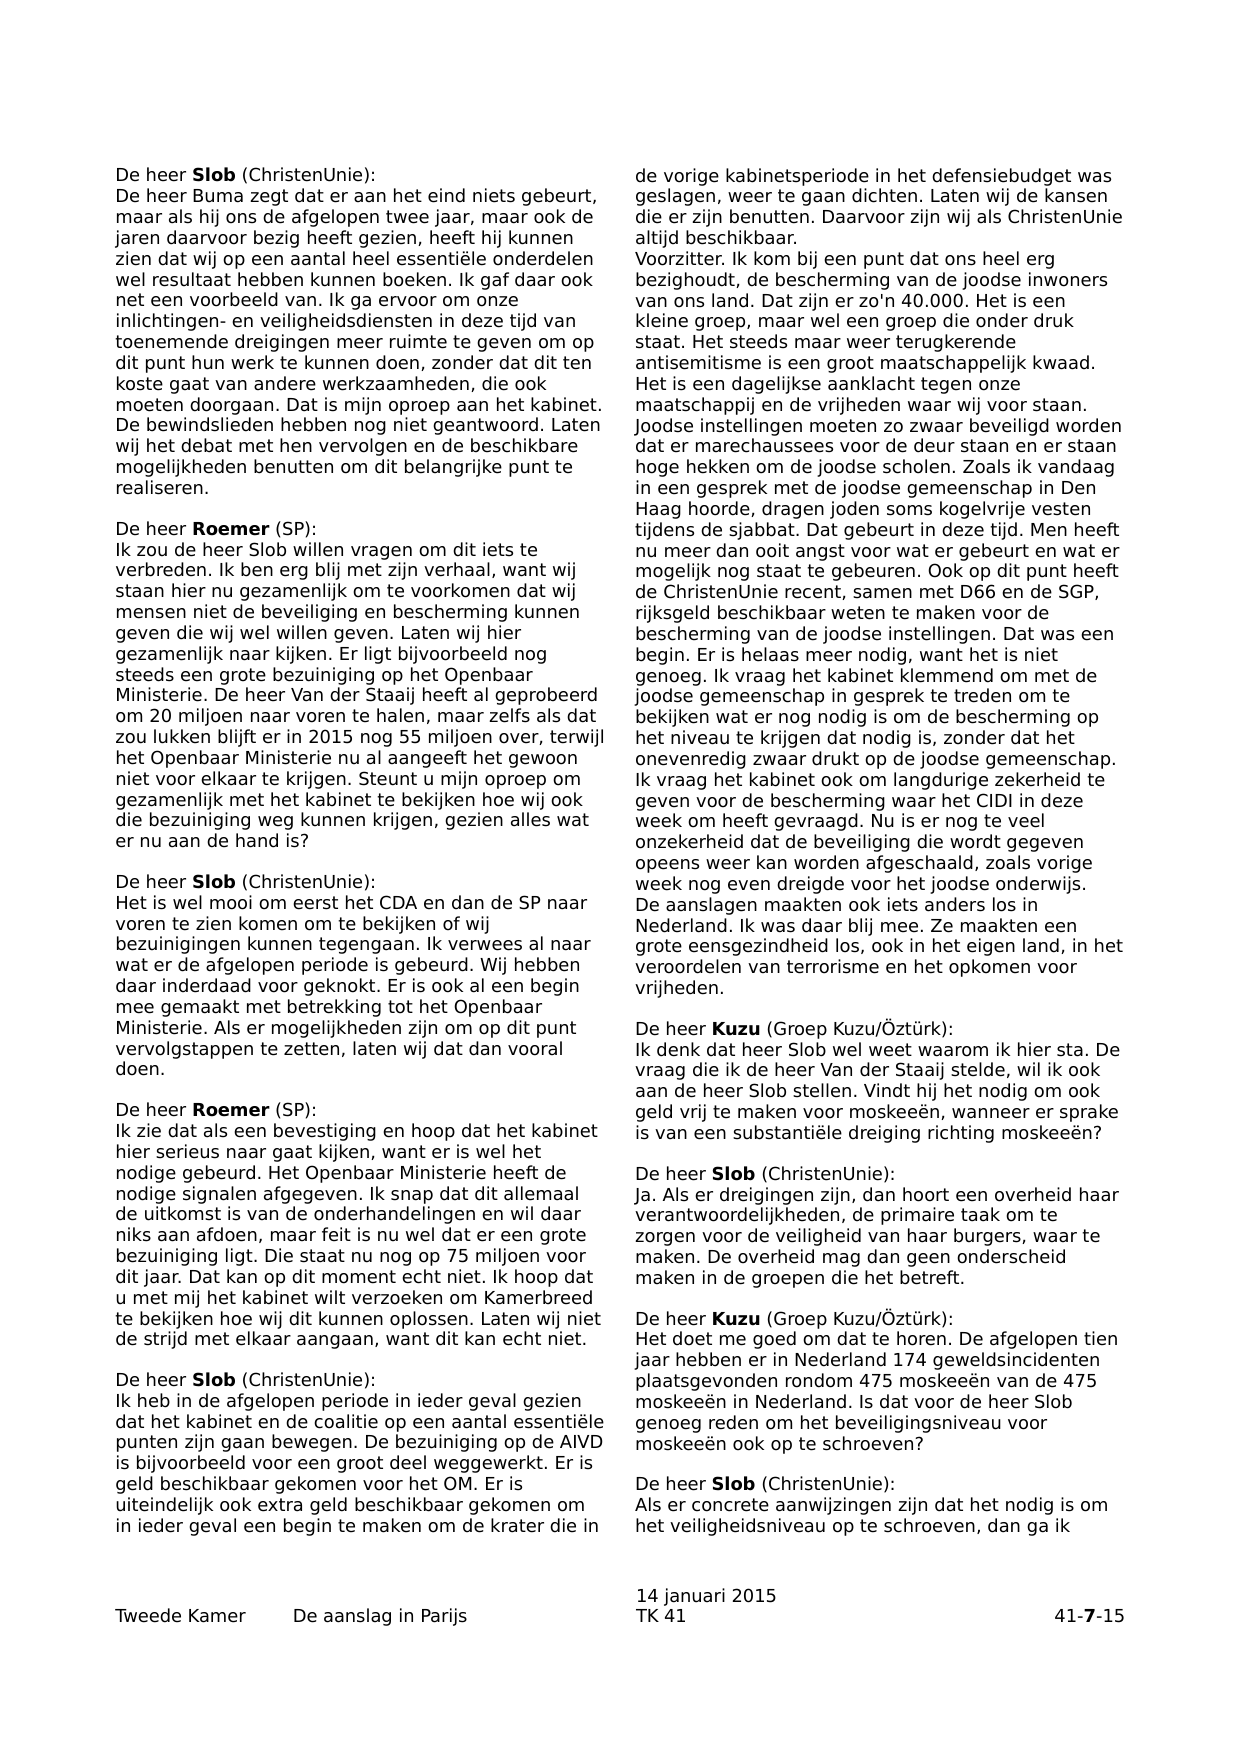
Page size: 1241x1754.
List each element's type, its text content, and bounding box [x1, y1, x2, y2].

text De heer Roemer (SP): [115, 518, 605, 539]
text De heer Buma zegt dat er aan het eind niets gebeurt, maar als hij ons de afgelopen twee jaar, maar ook de jaren daarvoor bezig heeft gezien, heeft hij kunnen zien dat wij op een aantal heel essentiële onderdelen wel resultaat hebben kunnen boeken. Ik gaf daar ook net een voorbeeld van. Ik ga ervoor om onze inlichtingen- en veiligheidsdiensten in deze tijd van toenemende dreigingen meer ruimte te geven om op dit punt hun werk te kunnen doen, zonder dat dit ten koste gaat van andere werkzaamheden, die ook moeten doorgaan. Dat is mijn oproep aan het kabinet. De bewindslieden hebben nog niet geantwoord. Laten wij het debat met hen vervolgen en de beschikbare mogelijkheden benutten om dit belangrijke punt te realiseren. [115, 186, 605, 498]
text De heer Kuzu (Groep Kuzu/Öztürk): [635, 1019, 1125, 1039]
text Ja. Als er dreigingen zijn, dan hoort een overheid haar verantwoordelijkheden, de primaire taak om te zorgen voor de veiligheid van haar burgers, waar te maken. De overheid mag dan geen onderscheid maken in de groepen die het betreft. [635, 1184, 1125, 1288]
text Ik heb in de afgelopen periode in ieder geval gezien dat het kabinet en de coalitie op een aantal essentiële punten zijn gaan bewegen. De bezuiniging op de AIVD is bijvoorbeeld voor een groot deel weggewerkt. Er is geld beschikbaar gekomen voor het OM. Er is uiteindelijk ook extra geld beschikbaar gekomen om in ieder geval een begin te maken om de krater die in [115, 1391, 605, 1536]
text Ik zou de heer Slob willen vragen om dit iets te verbreden. Ik ben erg blij met zijn verhaal, want wij staan hier nu gezamenlijk om te voorkomen dat wij mensen niet de beveiliging en bescherming kunnen geven die wij wel willen geven. Laten wij hier gezamenlijk naar kijken. Er ligt bijvoorbeeld nog steeds een grote bezuiniging op het Openbaar Ministerie. De heer Van der Staaij heeft al geprobeerd om 20 miljoen naar voren te halen, maar zelfs als dat zou lukken blijft er in 2015 nog 55 miljoen over, terwijl het Openbaar Ministerie nu al aangeeft het gewoon niet voor elkaar te krijgen. Steunt u mijn oproep om gezamenlijk met het kabinet te bekijken hoe wij ook die bezuiniging weg kunnen krijgen, gezien alles wat er nu aan de hand is? [115, 539, 605, 852]
text Het doet me goed om dat te horen. De afgelopen tien jaar hebben er in Nederland 174 geweldsincidenten plaatsgevonden rondom 475 moskeeën van de 475 moskeeën in Nederland. Is dat voor de heer Slob genoeg reden om het beveiligingsniveau voor moskeeën ook op te schroeven? [635, 1329, 1125, 1454]
text Voorzitter. Ik kom bij een punt dat ons heel erg bezighoudt, de bescherming van de joodse inwoners van ons land. Dat zijn er zo'n 40.000. Het is een kleine groep, maar wel een groep die onder druk staat. Het steeds maar weer terugkerende antisemitisme is een groot maatschappelijk kwaad. Het is een dagelijkse aanklacht tegen onze maatschappij en de vrijheden waar wij voor staan. Joodse instellingen moeten zo zwaar beveiligd worden dat er marechaussees voor de deur staan en er staan hoge hekken om de joodse scholen. Zoals ik vandaag in een gesprek met de joodse gemeenschap in Den Haag hoorde, dragen joden soms kogelvrije vesten tijdens de sjabbat. Dat gebeurt in deze tijd. Men heeft nu meer dan ooit angst voor wat er gebeurt en wat er mogelijk nog staat te gebeuren. Ook op dit punt heeft de ChristenUnie recent, samen met D66 en de SGP, rijksgeld beschikbaar weten te maken voor de bescherming van de joodse instellingen. Dat was een begin. Er is helaas meer nodig, want het is niet genoeg. Ik vraag het kabinet klemmend om met de joodse gemeenschap in gesprek te treden om te bekijken wat er nog nodig is om de bescherming op het niveau te krijgen dat nodig is, zonder dat het onevenredig zwaar drukt op de joodse gemeenschap. Ik vraag het kabinet ook om langdurige zekerheid te geven voor de bescherming waar het CIDI in deze week om heeft gevraagd. Nu is er nog te veel onzekerheid dat de beveiliging die wordt gegeven opeens weer kan worden afgeschaald, zoals vorige week nog even dreigde voor het joodse onderwijs. [635, 249, 1125, 894]
text Als er concrete aanwijzingen zijn dat het nodig is om het veiligheidsniveau op te schroeven, dan ga ik [635, 1495, 1125, 1537]
text De heer Slob (ChristenUnie): [635, 1163, 1125, 1184]
text De heer Kuzu (Groep Kuzu/Öztürk): [635, 1308, 1125, 1329]
text De heer Slob (ChristenUnie): [115, 872, 605, 892]
text De heer Slob (ChristenUnie): [115, 1370, 605, 1391]
text Het is wel mooi om eerst het CDA en dan de SP naar voren te zien komen om te bekijken of wij bezuinigingen kunnen tegengaan. Ik verwees al naar wat er de afgelopen periode is gebeurd. Wij hebben daar inderdaad voor geknokt. Er is ook al een begin mee gemaakt met betrekking tot het Openbaar Ministerie. Als er mogelijkheden zijn om op dit punt vervolgstappen te zetten, laten wij dat dan vooral doen. [115, 892, 605, 1080]
text De heer Roemer (SP): [115, 1100, 605, 1121]
text De heer Slob (ChristenUnie): [635, 1474, 1125, 1495]
text De aanslagen maakten ook iets anders los in Nederland. Ik was daar blij mee. Ze maakten een grote eensgezindheid los, ook in het eigen land, in het veroordelen van terrorisme en het opkomen voor vrijheden. [635, 894, 1125, 999]
text de vorige kabinetsperiode in het defensiebudget was geslagen, weer te gaan dichten. Laten wij de kansen die er zijn benutten. Daarvoor zijn wij als ChristenUnie altijd beschikbaar. [635, 165, 1125, 249]
text Ik zie dat als een bevestiging en hoop dat het kabinet hier serieus naar gaat kijken, want er is wel het nodige gebeurd. Het Openbaar Ministerie heeft de nodige signalen afgegeven. Ik snap dat dit allemaal de uitkomst is van de onderhandelingen en wil daar niks aan afdoen, maar feit is nu wel dat er een grote bezuiniging ligt. Die staat nu nog op 75 miljoen voor dit jaar. Dat kan op dit moment echt niet. Ik hoop dat u met mij het kabinet wilt verzoeken om Kamerbreed te bekijken hoe wij dit kunnen oplossen. Laten wij niet de strijd met elkaar aangaan, want dit kan echt niet. [115, 1121, 605, 1350]
text De heer Slob (ChristenUnie): [115, 165, 605, 186]
text Ik denk dat heer Slob wel weet waarom ik hier sta. De vraag die ik de heer Van der Staaij stelde, wil ik ook aan de heer Slob stellen. Vindt hij het nodig om ook geld vrij te maken voor moskeeën, wanneer er sprake is van een substantiële dreiging richting moskeeën? [635, 1039, 1125, 1143]
